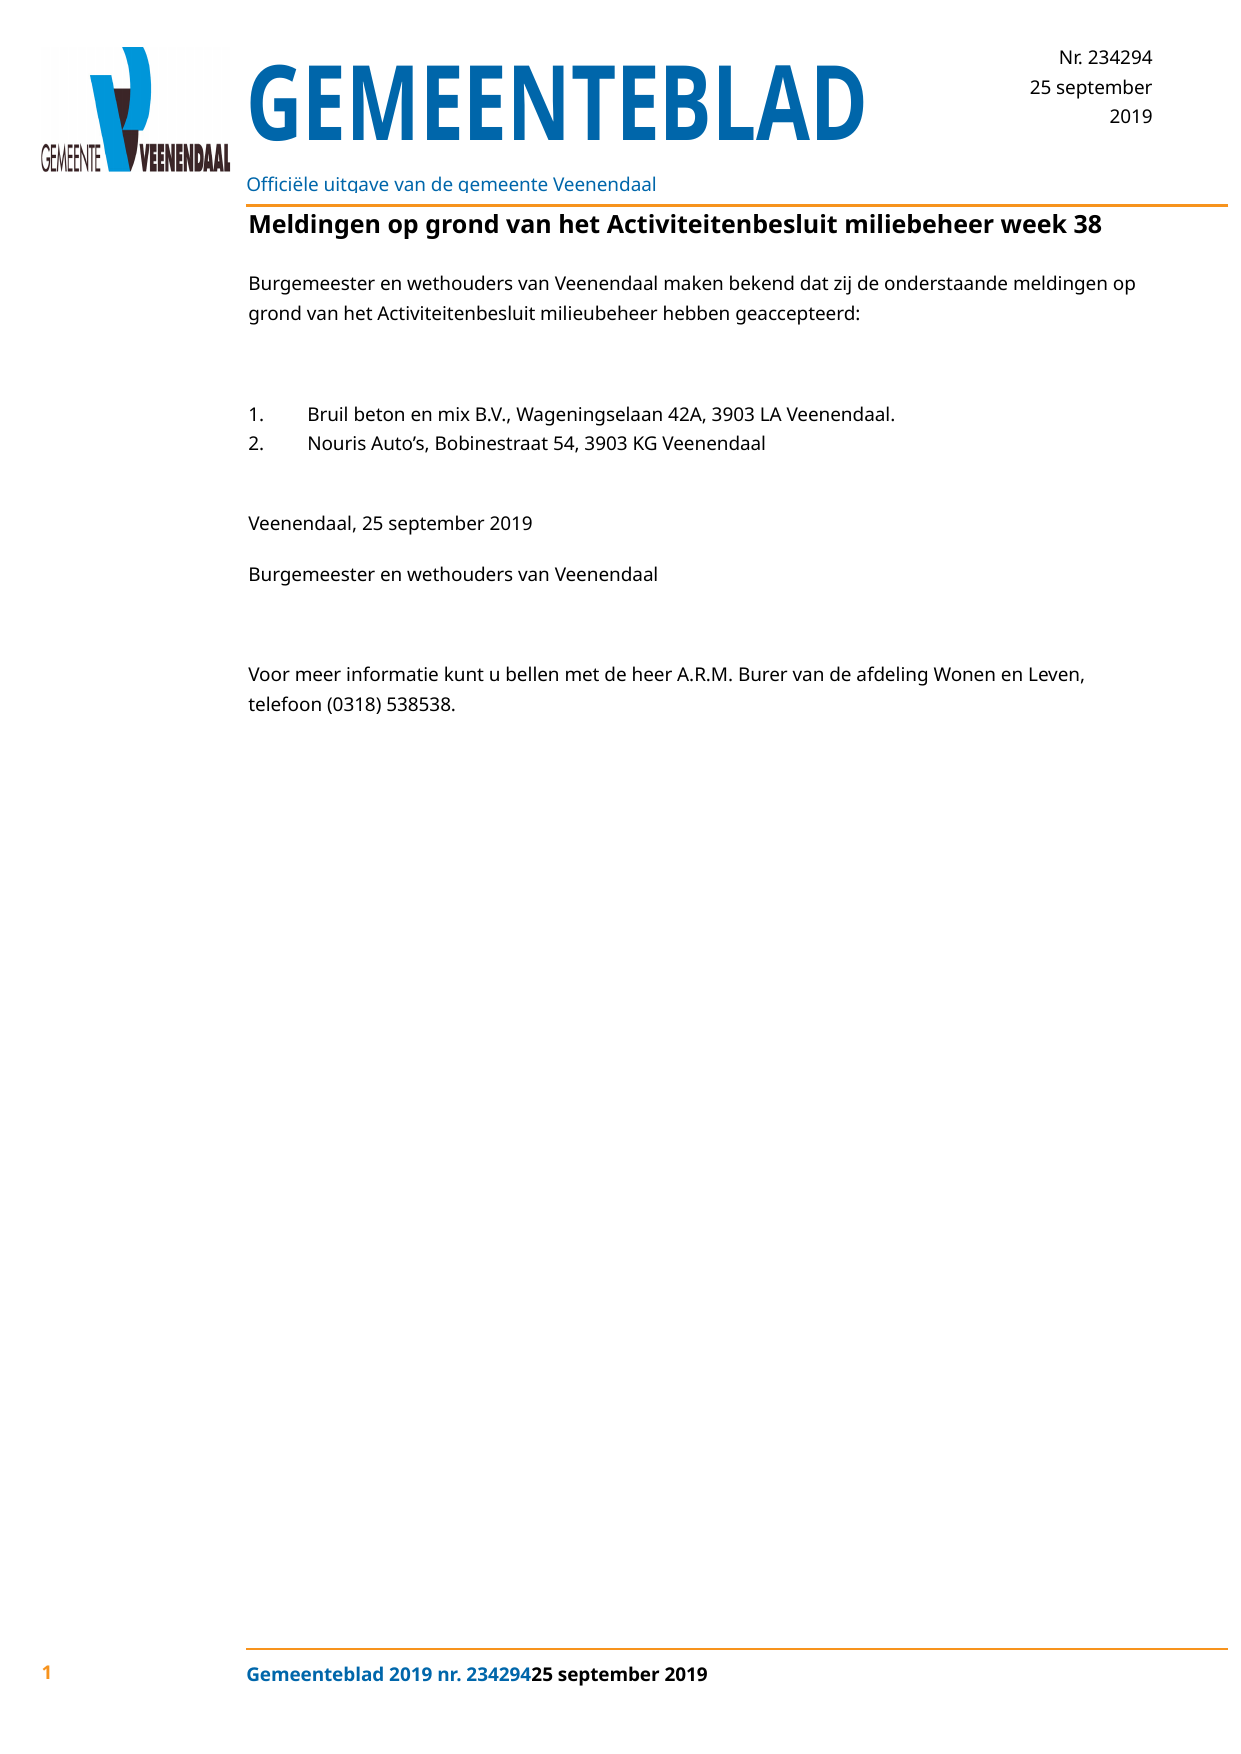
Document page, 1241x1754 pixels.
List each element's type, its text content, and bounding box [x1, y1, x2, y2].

text Voor meer informatie kunt u bellen met de heer A.R.M. Burer van de afdeling Wonen en Leven, telefoon (0318) 538538. [248, 662, 1152, 717]
list Bruil beton en mix B.V., Wageningselaan 42A, 3903 LA Veenendaal. [248, 401, 1152, 426]
picture [41, 47, 130, 172]
text Burgemeester en wethouders van Veenendaal [248, 561, 1152, 586]
list Nouris Auto’s, Bobinestraat 54, 3903 KG Veenendaal [248, 430, 1152, 456]
text Veenendaal, 25 september 2019 [248, 510, 1152, 536]
text Burgemeester en wethouders van Veenendaal maken bekend dat zij de onderstaande meldingen op grond van het Activiteitenbesluit milieubeheer hebben geaccepteerd: [248, 270, 1152, 326]
text Meldingen op grond van het Activiteitenbesluit miliebeheer week 38 [248, 207, 1152, 241]
picture [123, 47, 231, 172]
